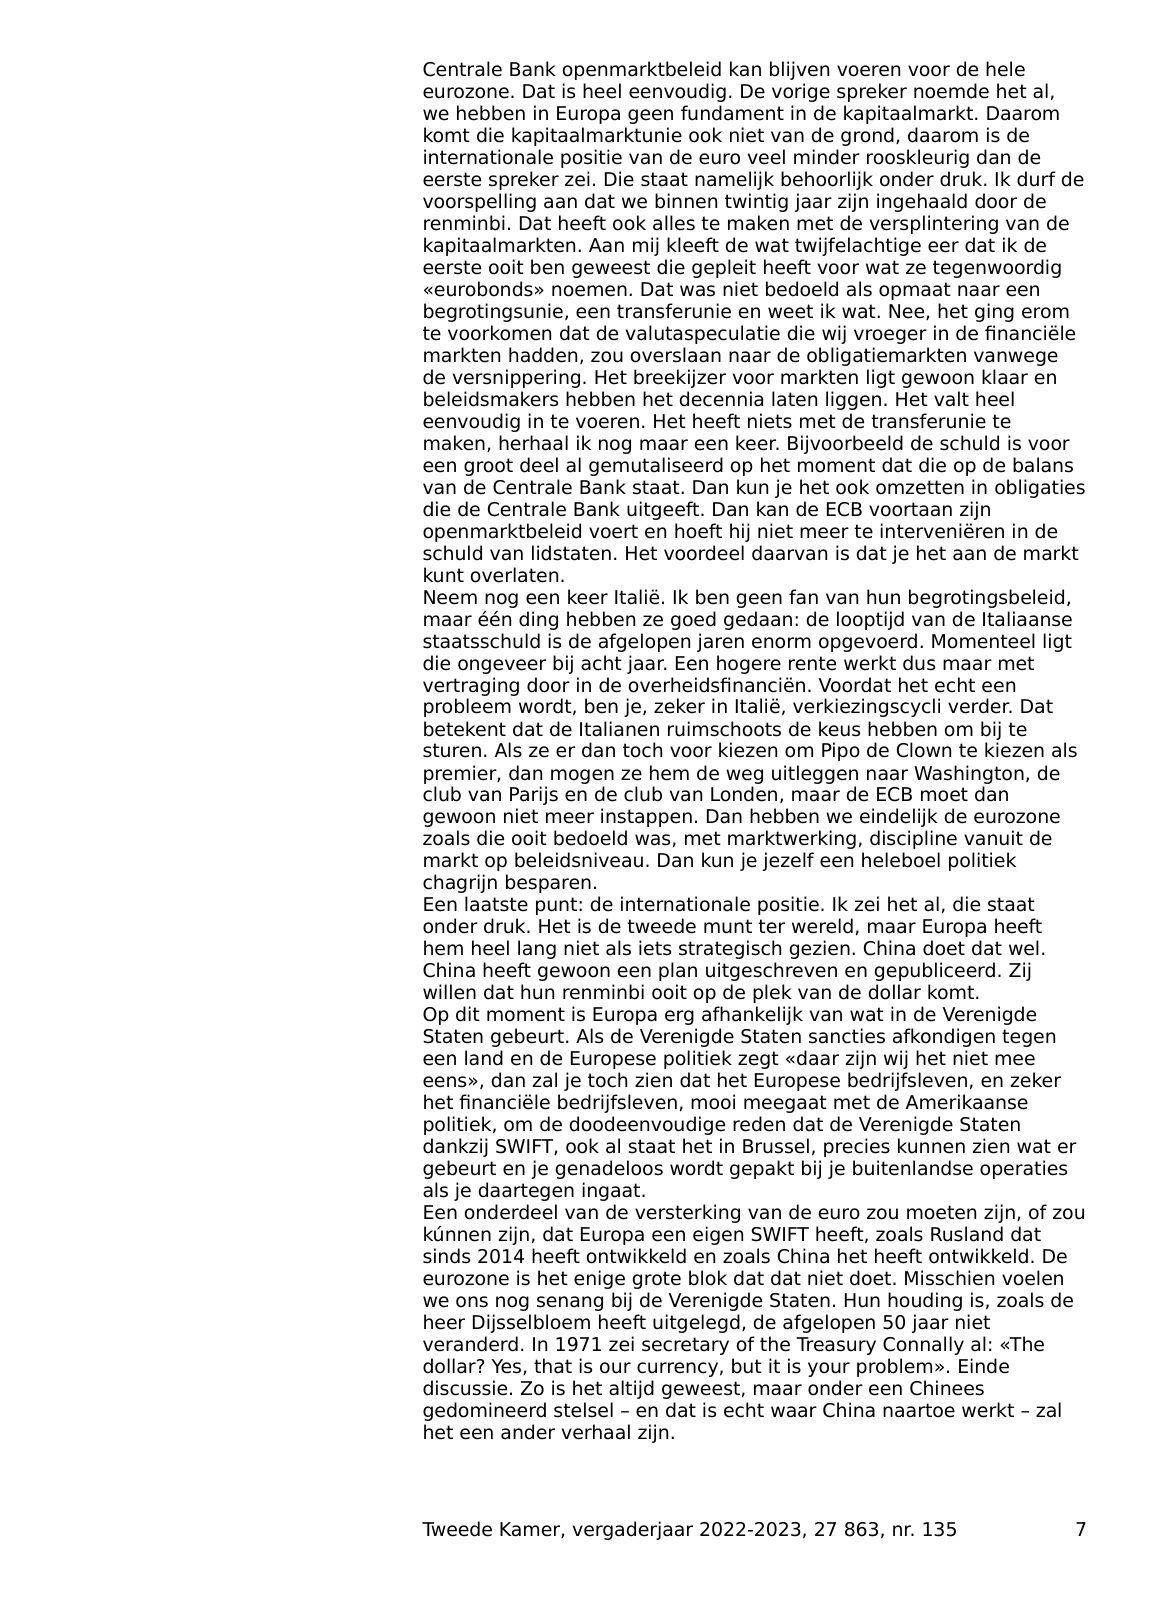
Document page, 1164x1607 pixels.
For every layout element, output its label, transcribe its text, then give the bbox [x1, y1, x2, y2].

text Een onderdeel van de versterking van de euro zou moeten zijn, of zou kúnnen zijn, dat Europa een eigen SWIFT heeft, zoals Rusland dat sinds 2014 heeft ontwikkeld en zoals China het heeft ontwikkeld. De eurozone is het enige grote blok dat dat niet doet. Misschien voelen we ons nog senang bij de Verenigde Staten. Hun houding is, zoals de heer Dijsselbloem heeft uitgelegd, de afgelopen 50 jaar niet veranderd. In 1971 zei secretary of the Treasury Connally al: «The dollar? Yes, that is our currency, but it is your problem». Einde discussie. Zo is het altijd geweest, maar onder een Chinees gedomineerd stelsel – en dat is echt waar China naartoe werkt – zal het een ander verhaal zijn. [422, 1202, 1087, 1444]
text Neem nog een keer Italië. Ik ben geen fan van hun begrotingsbeleid, maar één ding hebben ze goed gedaan: de looptijd van de Italiaanse staatsschuld is de afgelopen jaren enorm opgevoerd. Momenteel ligt die ongeveer bij acht jaar. Een hogere rente werkt dus maar met vertraging door in de overheidsfinanciën. Voordat het echt een probleem wordt, ben je, zeker in Italië, verkiezingscycli verder. Dat betekent dat de Italianen ruimschoots de keus hebben om bij te sturen. Als ze er dan toch voor kiezen om Pipo de Clown te kiezen als premier, dan mogen ze hem de weg uitleggen naar Washington, de club van Parijs en de club van Londen, maar de ECB moet dan gewoon niet meer instappen. Dan hebben we eindelijk de eurozone zoals die ooit bedoeld was, met marktwerking, discipline vanuit de markt op beleidsniveau. Dan kun je jezelf een heleboel politiek chagrijn besparen. [422, 587, 1087, 894]
text Op dit moment is Europa erg afhankelijk van wat in de Verenigde Staten gebeurt. Als de Verenigde Staten sancties afkondigen tegen een land en de Europese politiek zegt «daar zijn wij het niet mee eens», dan zal je toch zien dat het Europese bedrijfsleven, en zeker het financiële bedrijfsleven, mooi meegaat met de Amerikaanse politiek, om de doodeenvoudige reden dat de Verenigde Staten dankzij SWIFT, ook al staat het in Brussel, precies kunnen zien wat er gebeurt en je genadeloos wordt gepakt bij je buitenlandse operaties als je daartegen ingaat. [422, 1004, 1087, 1202]
text Centrale Bank openmarktbeleid kan blijven voeren voor de hele eurozone. Dat is heel eenvoudig. De vorige spreker noemde het al, we hebben in Europa geen fundament in de kapitaalmarkt. Daarom komt die kapitaalmarktunie ook niet van de grond, daarom is de internationale positie van de euro veel minder rooskleurig dan de eerste spreker zei. Die staat namelijk behoorlijk onder druk. Ik durf de voorspelling aan dat we binnen twintig jaar zijn ingehaald door de renminbi. Dat heeft ook alles te maken met de versplintering van de kapitaalmarkten. Aan mij kleeft de wat twijfelachtige eer dat ik de eerste ooit ben geweest die gepleit heeft voor wat ze tegenwoordig «eurobonds» noemen. Dat was niet bedoeld als opmaat naar een begrotingsunie, een transferunie en weet ik wat. Nee, het ging erom te voorkomen dat de valutaspeculatie die wij vroeger in de financiële markten hadden, zou overslaan naar de obligatiemarkten vanwege de versnippering. Het breekijzer voor markten ligt gewoon klaar en beleidsmakers hebben het decennia laten liggen. Het valt heel eenvoudig in te voeren. Het heeft niets met de transferunie te maken, herhaal ik nog maar een keer. Bijvoorbeeld de schuld is voor een groot deel al gemutaliseerd op het moment dat die op de balans van de Centrale Bank staat. Dan kun je het ook omzetten in obligaties die de Centrale Bank uitgeeft. Dan kan de ECB voortaan zijn openmarktbeleid voert en hoeft hij niet meer te interveniëren in de schuld van lidstaten. Het voordeel daarvan is dat je het aan de markt kunt overlaten. [422, 59, 1087, 587]
text Een laatste punt: de internationale positie. Ik zei het al, die staat onder druk. Het is de tweede munt ter wereld, maar Europa heeft hem heel lang niet als iets strategisch gezien. China doet dat wel. China heeft gewoon een plan uitgeschreven en gepubliceerd. Zij willen dat hun renminbi ooit op de plek van de dollar komt. [422, 894, 1087, 1004]
